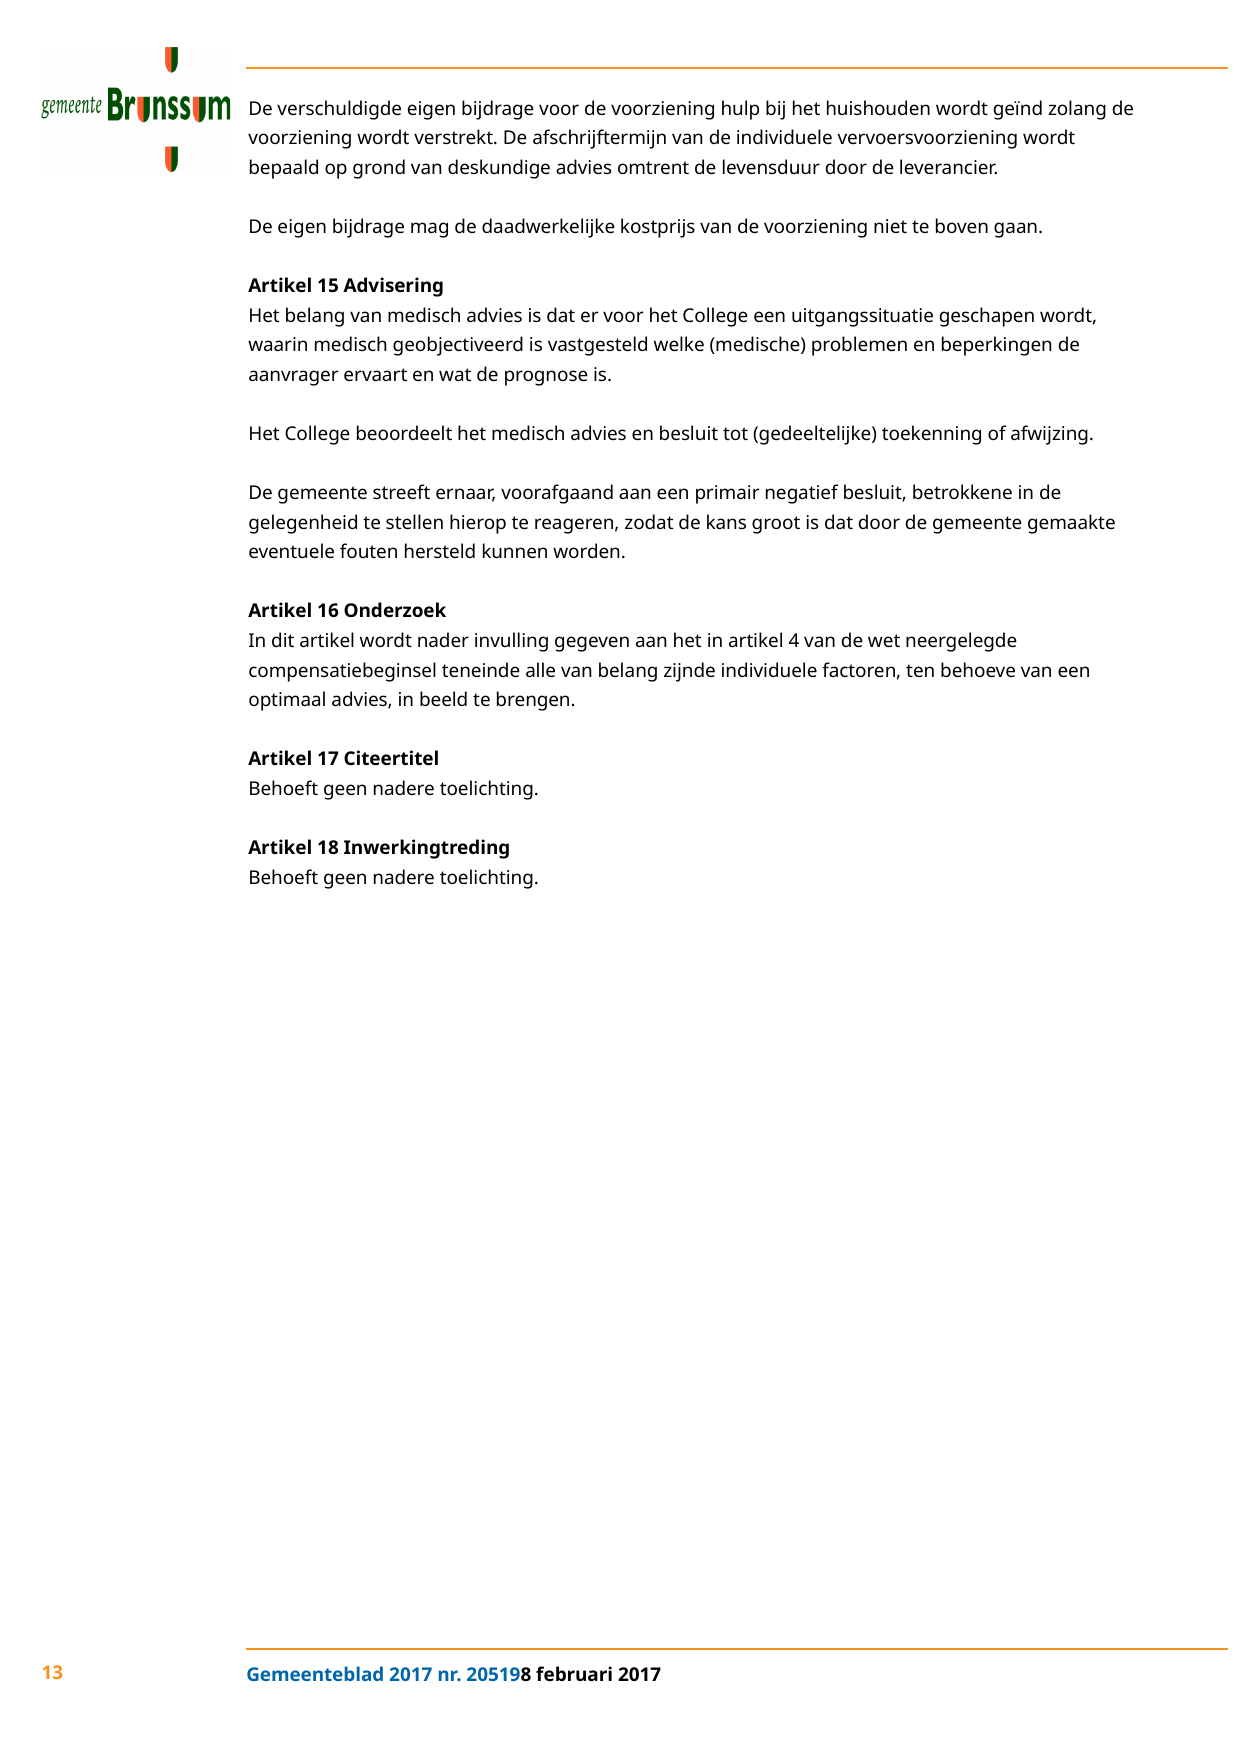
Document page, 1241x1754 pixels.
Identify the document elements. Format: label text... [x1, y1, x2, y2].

text Het belang van medisch advies is dat er voor het College een uitgangssituatie geschapen wordt, waarin medisch geobjectiveerd is vastgesteld welke (medische) problemen en beperkingen de aanvrager ervaart en wat de prognose is. [248, 302, 1152, 387]
text In dit artikel wordt nader invulling gegeven aan het in artikel 4 van de wet neergelegde compensatiebeginsel teneinde alle van belang zijnde individuele factoren, ten behoeve van een optimaal advies, in beeld te brengen. [248, 627, 1152, 712]
text Artikel 18 Inwerkingtreding [248, 834, 1152, 860]
picture [41, 47, 231, 172]
text Artikel 16 Onderzoek [248, 598, 1152, 623]
text Behoeft geen nadere toelichting. [248, 775, 1152, 801]
text Het College beoordeelt het medisch advies en besluit tot (gedeeltelijke) toekenning of afwijzing. [248, 420, 1152, 446]
text De gemeente streeft ernaar, voorafgaand aan een primair negatief besluit, betrokkene in de gelegenheid te stellen hierop te reageren, zodat de kans groot is dat door de gemeente gemaakte eventuele fouten hersteld kunnen worden. [248, 479, 1152, 564]
text De verschuldigde eigen bijdrage voor de voorziening hulp bij het huishouden wordt geïnd zolang de voorziening wordt verstrekt. De afschrijftermijn van de individuele vervoersvoorziening wordt bepaald op grond van deskundige advies omtrent de levensduur door de leverancier. [248, 95, 1152, 180]
text Artikel 17 Citeertitel [248, 746, 1152, 771]
text De eigen bijdrage mag de daadwerkelijke kostprijs van de voorziening niet te boven gaan. [248, 213, 1152, 239]
text Behoeft geen nadere toelichting. [248, 864, 1152, 890]
text Artikel 15 Advisering [248, 272, 1152, 298]
